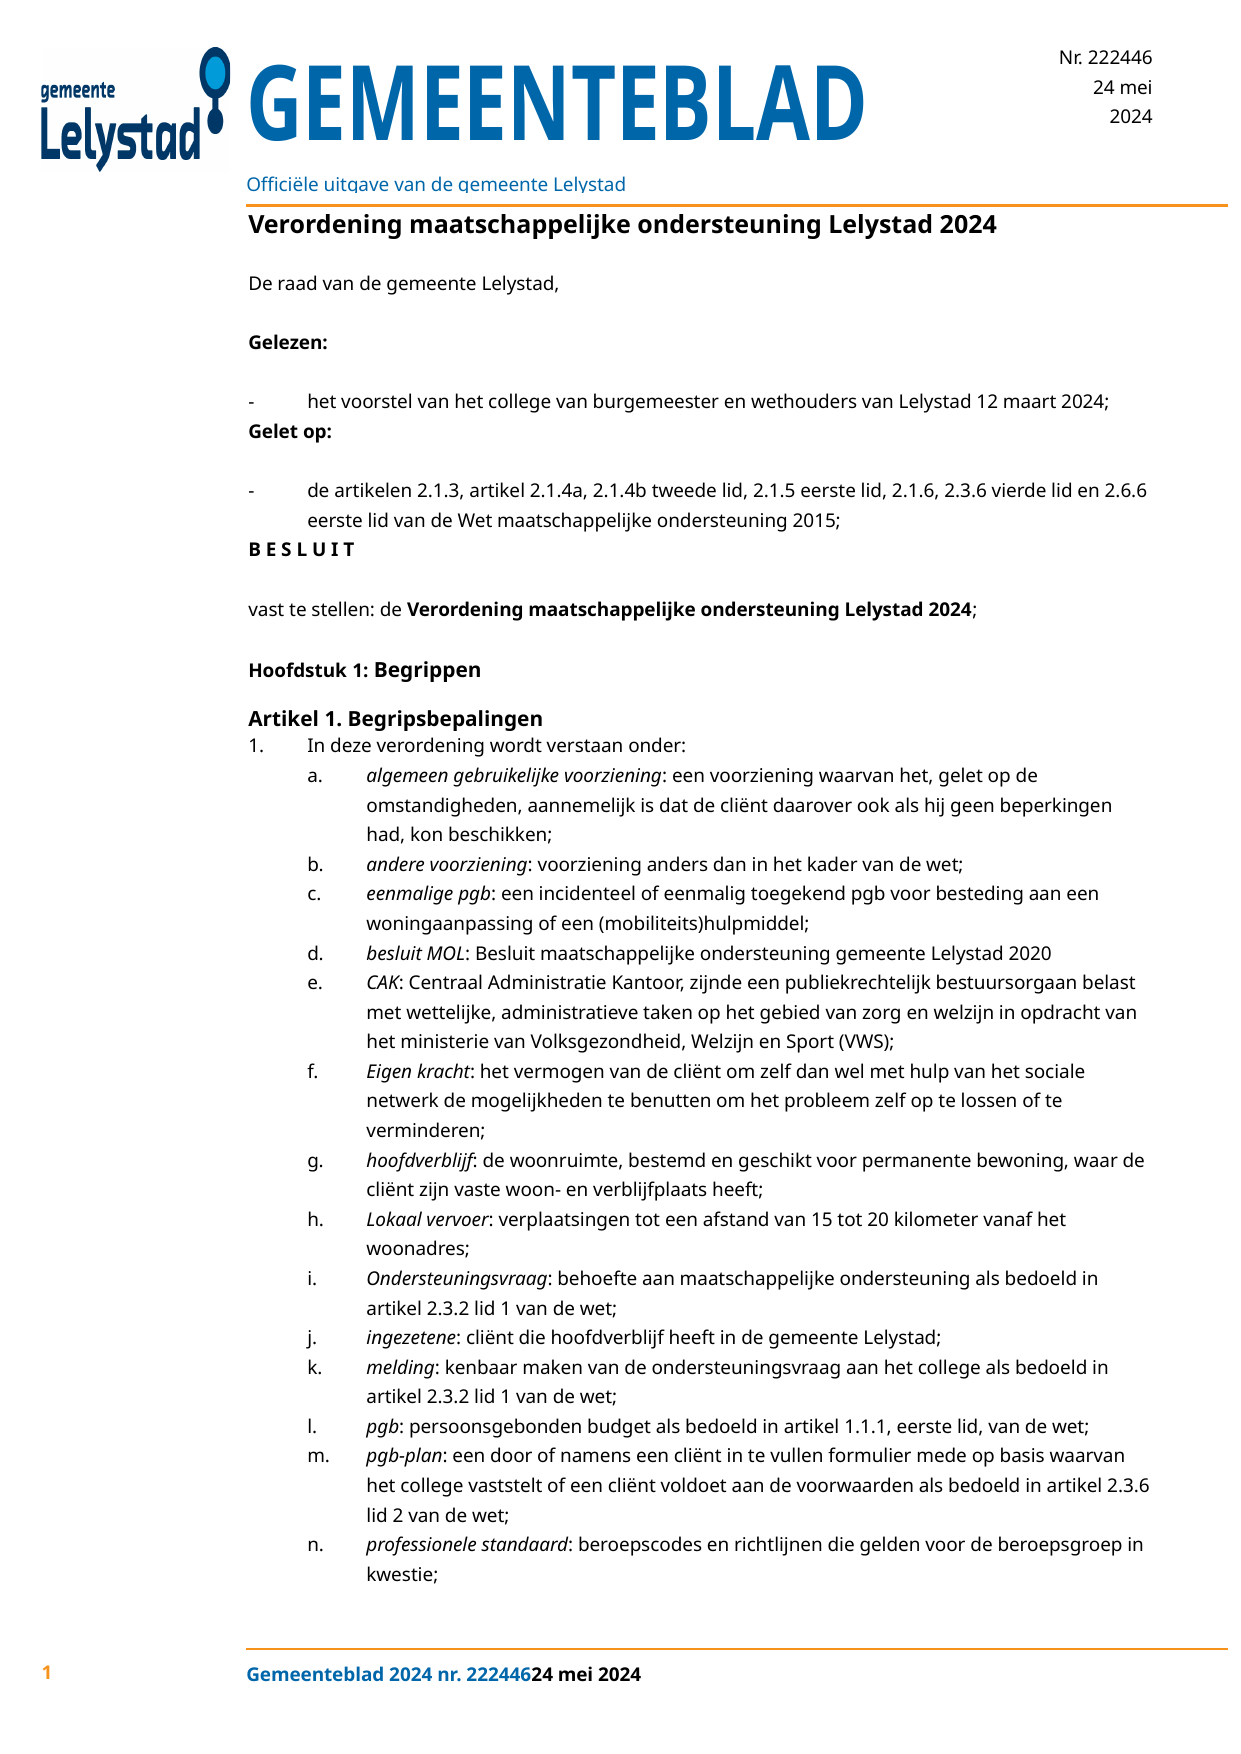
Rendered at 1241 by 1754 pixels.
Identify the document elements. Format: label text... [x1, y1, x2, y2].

list het voorstel van het college van burgemeester en wethouders van Lelystad 12 maart 2024; [248, 389, 1152, 414]
text Verordening maatschappelijke ondersteuning Lelystad 2024 [248, 207, 1152, 241]
list In deze verordening wordt verstaan onder: [248, 733, 1152, 758]
list professionele standaard: beroepscodes en richtlijnen die gelden voor de beroepsgroep in kwestie; [307, 1531, 1152, 1587]
list hoofdverblijf: de woonruimte, bestemd en geschikt voor permanente bewoning, waar de cliënt zijn vaste woon- en verblijfplaats heeft; [307, 1147, 1152, 1202]
picture [41, 47, 231, 172]
list pgb-plan: een door of namens een cliënt in te vullen formulier mede op basis waarvan het college vaststelt of een cliënt voldoet aan de voorwaarden als bedoeld in artikel 2.3.6 lid 2 van de wet; [307, 1443, 1152, 1527]
list andere voorziening: voorziening anders dan in het kader van de wet; [307, 851, 1152, 877]
text De raad van de gemeente Lelystad, [248, 270, 1152, 296]
list Lokaal vervoer: verplaatsingen tot een afstand van 15 tot 20 kilometer vanaf het woonadres; [307, 1206, 1152, 1261]
text Gelet op: [248, 418, 1152, 444]
list eenmalige pgb: een incidenteel of eenmalig toegekend pgb voor besteding aan een woningaanpassing of een (mobiliteits)hulpmiddel; [307, 881, 1152, 936]
text Hoofdstuk 1: Begrippen [248, 655, 1152, 683]
text vast te stellen: de Verordening maatschappelijke ondersteuning Lelystad 2024; [248, 596, 1152, 621]
list de artikelen 2.1.3, artikel 2.1.4a, 2.1.4b tweede lid, 2.1.5 eerste lid, 2.1.6, 2.3.6 vierde lid en 2.6.6 eerste lid van de Wet maatschappelijke ondersteuning 2015; [248, 477, 1152, 533]
list Eigen kracht: het vermogen van de cliënt om zelf dan wel met hulp van het sociale netwerk de mogelijkheden te benutten om het probleem zelf op te lossen of te verminderen; [307, 1058, 1152, 1143]
list algemeen gebruikelijke voorziening: een voorziening waarvan het, gelet op de omstandigheden, aannemelijk is dat de cliënt daarover ook als hij geen beperkingen had, kon beschikken; [307, 762, 1152, 847]
list Ondersteuningsvraag: behoefte aan maatschappelijke ondersteuning als bedoeld in artikel 2.3.2 lid 1 van de wet; [307, 1265, 1152, 1320]
text Gelezen: [248, 329, 1152, 355]
list CAK: Centraal Administratie Kantoor, zijnde een publiekrechtelijk bestuursorgaan belast met wettelijke, administratieve taken op het gebied van zorg en welzijn in opdracht van het ministerie van Volksgezondheid, Welzijn en Sport (VWS); [307, 969, 1152, 1054]
text B E S L U I T [248, 537, 1152, 562]
text Artikel 1. Begripsbepalingen [248, 704, 1152, 733]
list besluit MOL: Besluit maatschappelijke ondersteuning gemeente Lelystad 2020 [307, 940, 1152, 965]
list pgb: persoonsgebonden budget als bedoeld in artikel 1.1.1, eerste lid, van de wet; [307, 1413, 1152, 1439]
list ingezetene: cliënt die hoofdverblijf heeft in de gemeente Lelystad; [307, 1324, 1152, 1350]
list melding: kenbaar maken van de ondersteuningsvraag aan het college als bedoeld in artikel 2.3.2 lid 1 van de wet; [307, 1354, 1152, 1409]
